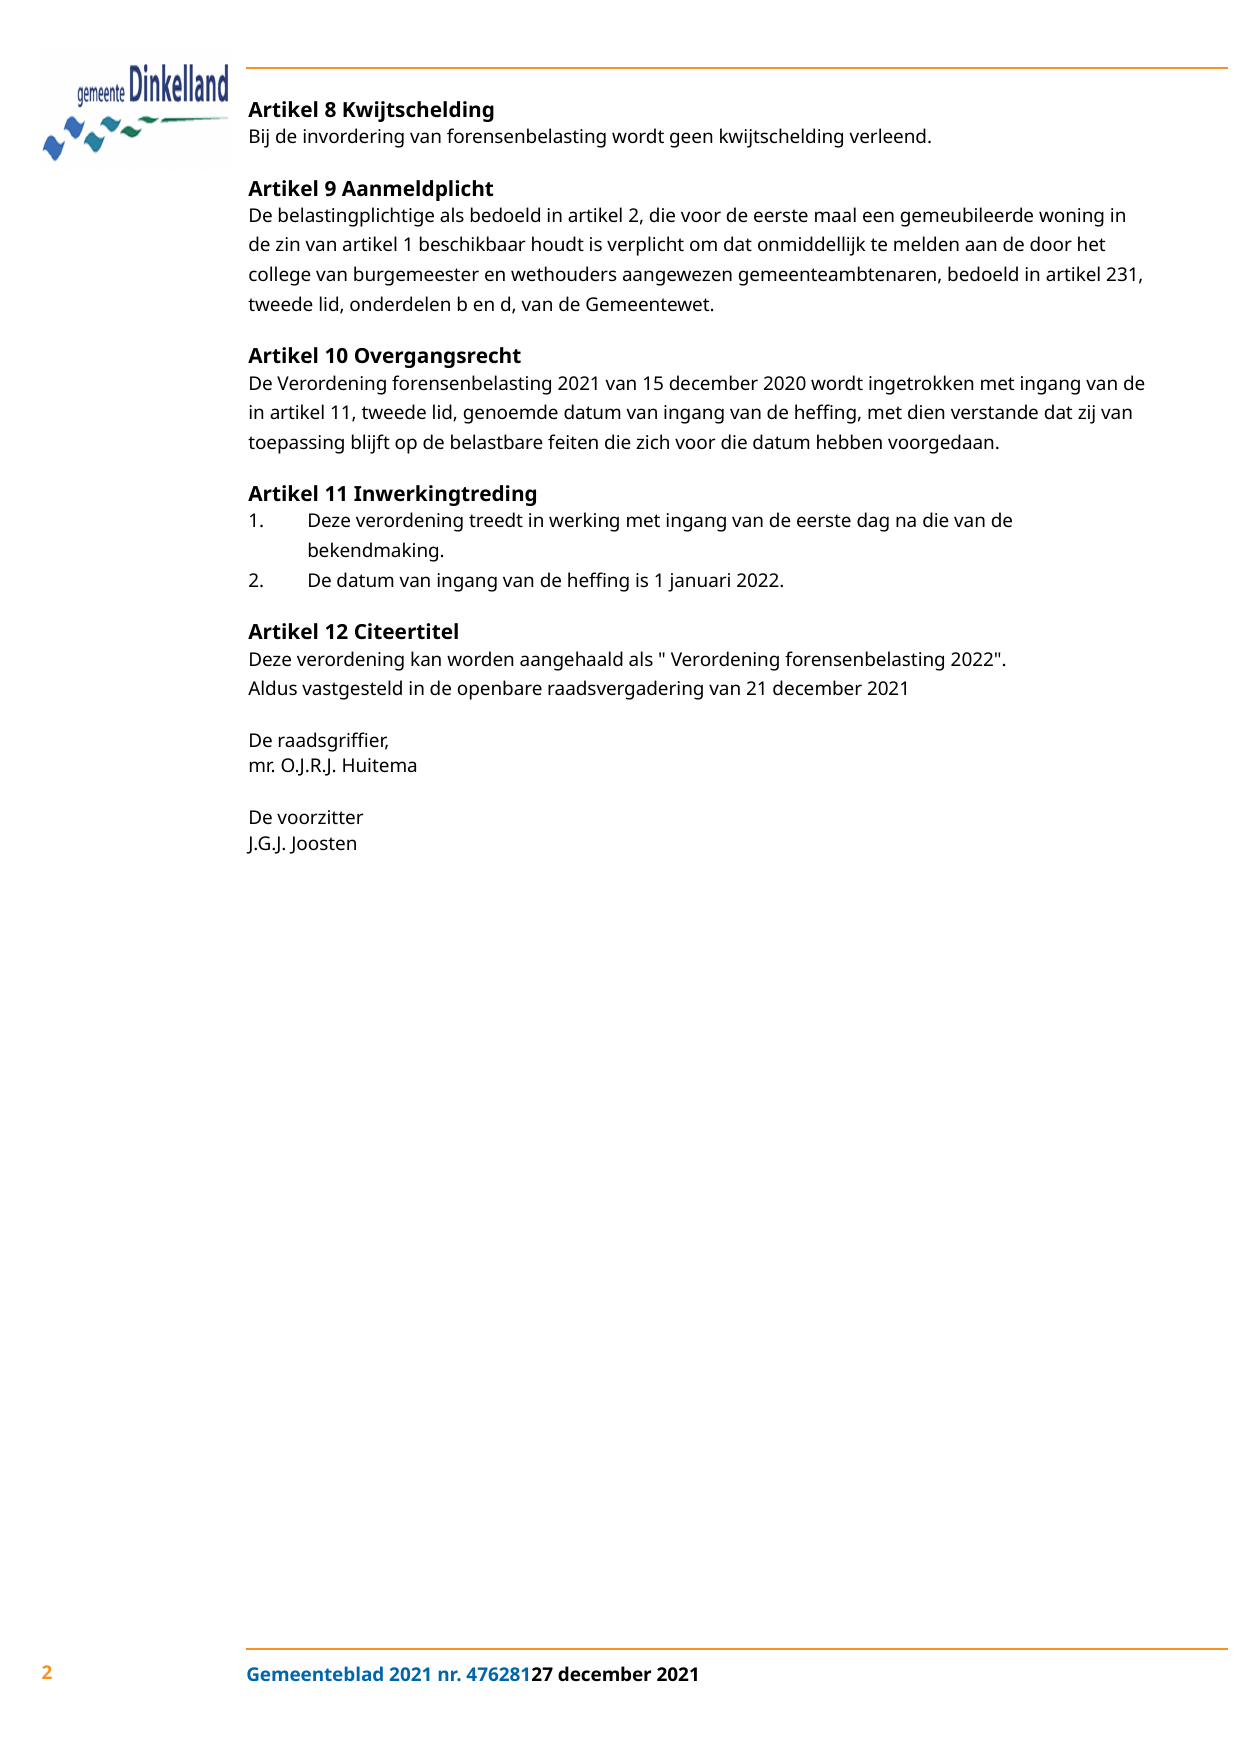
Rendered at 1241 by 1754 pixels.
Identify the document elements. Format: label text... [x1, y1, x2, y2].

text Artikel 12 Citeertitel [248, 617, 1152, 646]
text Bij de invordering van forensenbelasting wordt geen kwijtschelding verleend. [248, 123, 1152, 149]
text Deze verordening kan worden aangehaald als " Verordening forensenbelasting 2022". [248, 646, 1152, 671]
list Deze verordening treedt in werking met ingang van de eerste dag na die van de bekendmaking. [248, 508, 1152, 563]
text De voorzitter [248, 804, 1152, 830]
text De raadsgriffier, [248, 727, 1152, 752]
text mr. O.J.R.J. Huitema [248, 752, 1152, 778]
text De belastingplichtige als bedoeld in artikel 2, die voor de eerste maal een gemeubileerde woning in de zin van artikel 1 beschikbaar houdt is verplicht om dat onmiddellijk te melden aan de door het college van burgemeester en wethouders aangewezen gemeenteambtenaren, bedoeld in artikel 231, tweede lid, onderdelen b en d, van de Gemeentewet. [248, 202, 1152, 317]
text De Verordening forensenbelasting 2021 van 15 december 2020 wordt ingetrokken met ingang van de in artikel 11, tweede lid, genoemde datum van ingang van de heffing, met dien verstande dat zij van toepassing blijft op de belastbare feiten die zich voor die datum hebben voorgedaan. [248, 370, 1152, 454]
picture [41, 47, 231, 172]
text Aldus vastgesteld in de openbare raadsvergadering van 21 december 2021 [248, 675, 1152, 701]
text Artikel 11 Inwerkingtreding [248, 479, 1152, 508]
text Artikel 9 Aanmeldplicht [248, 174, 1152, 202]
text Artikel 8 Kwijtschelding [248, 95, 1152, 123]
text J.G.J. Joosten [248, 830, 1152, 855]
list De datum van ingang van de heffing is 1 januari 2022. [248, 567, 1152, 593]
text Artikel 10 Overgangsrecht [248, 341, 1152, 370]
